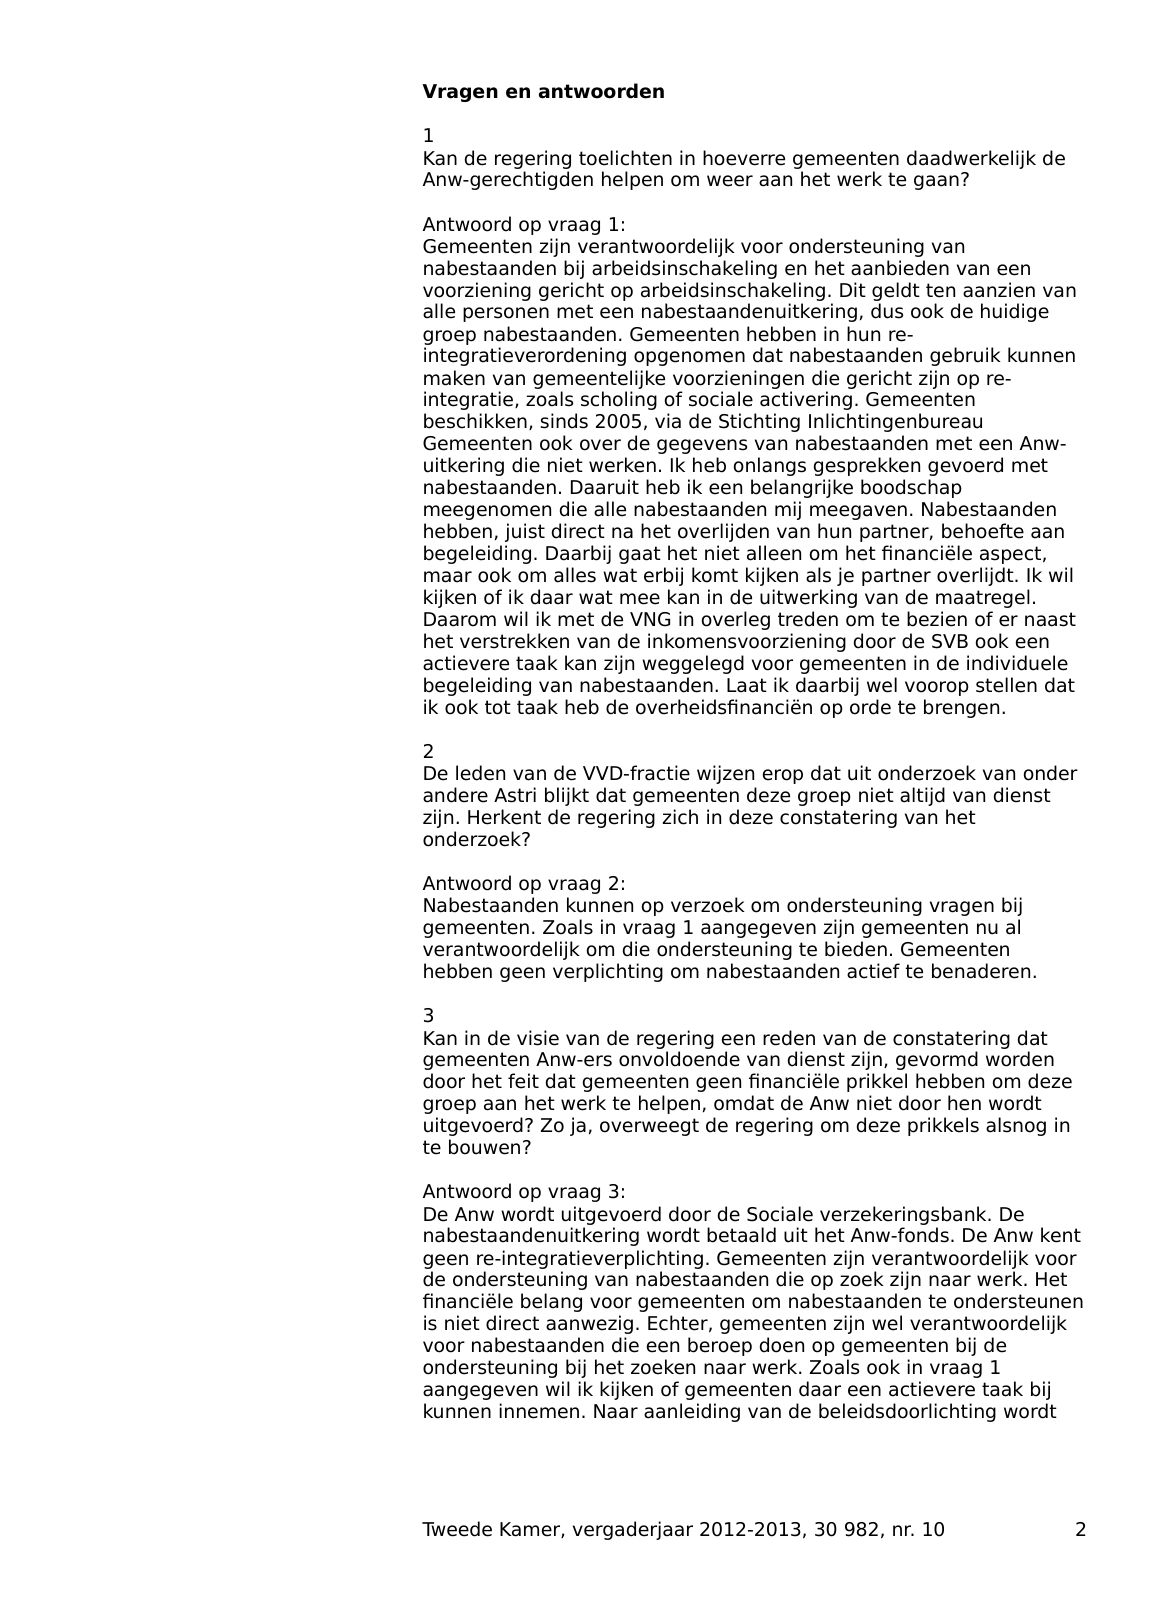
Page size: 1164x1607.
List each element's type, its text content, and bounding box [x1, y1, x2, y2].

text Antwoord op vraag 3: [422, 1181, 1087, 1203]
text De Anw wordt uitgevoerd door de Sociale verzekeringsbank. De nabestaandenuitkering wordt betaald uit het Anw-fonds. De Anw kent geen re-integratieverplichting. Gemeenten zijn verantwoordelijk voor de ondersteuning van nabestaanden die op zoek zijn naar werk. Het financiële belang voor gemeenten om nabestaanden te ondersteunen is niet direct aanwezig. Echter, gemeenten zijn wel verantwoordelijk voor nabestaanden die een beroep doen op gemeenten bij de ondersteuning bij het zoeken naar werk. Zoals ook in vraag 1 aangegeven wil ik kijken of gemeenten daar een actievere taak bij kunnen innemen. Naar aanleiding van de beleidsdoorlichting wordt [422, 1203, 1087, 1423]
text Antwoord op vraag 1: [422, 213, 1087, 236]
text De leden van de VVD-fractie wijzen erop dat uit onderzoek van onder andere Astri blijkt dat gemeenten deze groep niet altijd van dienst zijn. Herkent de regering zich in deze constatering van het onderzoek? [422, 763, 1087, 851]
text Kan de regering toelichten in hoeverre gemeenten daadwerkelijk de Anw-gerechtigden helpen om weer aan het werk te gaan? [422, 147, 1087, 191]
text 3 [422, 1005, 1087, 1027]
text Gemeenten zijn verantwoordelijk voor ondersteuning van nabestaanden bij arbeidsinschakeling en het aanbieden van een voorziening gericht op arbeidsinschakeling. Dit geldt ten aanzien van alle personen met een nabestaandenuitkering, dus ook de huidige groep nabestaanden. Gemeenten hebben in hun re-integratieverordening opgenomen dat nabestaanden gebruik kunnen maken van gemeentelijke voorzieningen die gericht zijn op re-integratie, zoals scholing of sociale activering. Gemeenten beschikken, sinds 2005, via de Stichting Inlichtingenbureau Gemeenten ook over de gegevens van nabestaanden met een Anw-uitkering die niet werken. Ik heb onlangs gesprekken gevoerd met nabestaanden. Daaruit heb ik een belangrijke boodschap meegenomen die alle nabestaanden mij meegaven. Nabestaanden hebben, juist direct na het overlijden van hun partner, behoefte aan begeleiding. Daarbij gaat het niet alleen om het financiële aspect, maar ook om alles wat erbij komt kijken als je partner overlijdt. Ik wil kijken of ik daar wat mee kan in de uitwerking van de maatregel. Daarom wil ik met de VNG in overleg treden om te bezien of er naast het verstrekken van de inkomensvoorziening door de SVB ook een actievere taak kan zijn weggelegd voor gemeenten in de individuele begeleiding van nabestaanden. Laat ik daarbij wel voorop stellen dat ik ook tot taak heb de overheidsfinanciën op orde te brengen. [422, 236, 1087, 719]
subtitle Vragen en antwoorden [422, 81, 1087, 103]
text Nabestaanden kunnen op verzoek om ondersteuning vragen bij gemeenten. Zoals in vraag 1 aangegeven zijn gemeenten nu al verantwoordelijk om die ondersteuning te bieden. Gemeenten hebben geen verplichting om nabestaanden actief te benaderen. [422, 895, 1087, 983]
text Antwoord op vraag 2: [422, 873, 1087, 895]
text 1 [422, 125, 1087, 147]
text Kan in de visie van de regering een reden van de constatering dat gemeenten Anw-ers onvoldoende van dienst zijn, gevormd worden door het feit dat gemeenten geen financiële prikkel hebben om deze groep aan het werk te helpen, omdat de Anw niet door hen wordt uitgevoerd? Zo ja, overweegt de regering om deze prikkels alsnog in te bouwen? [422, 1027, 1087, 1159]
text 2 [422, 741, 1087, 763]
